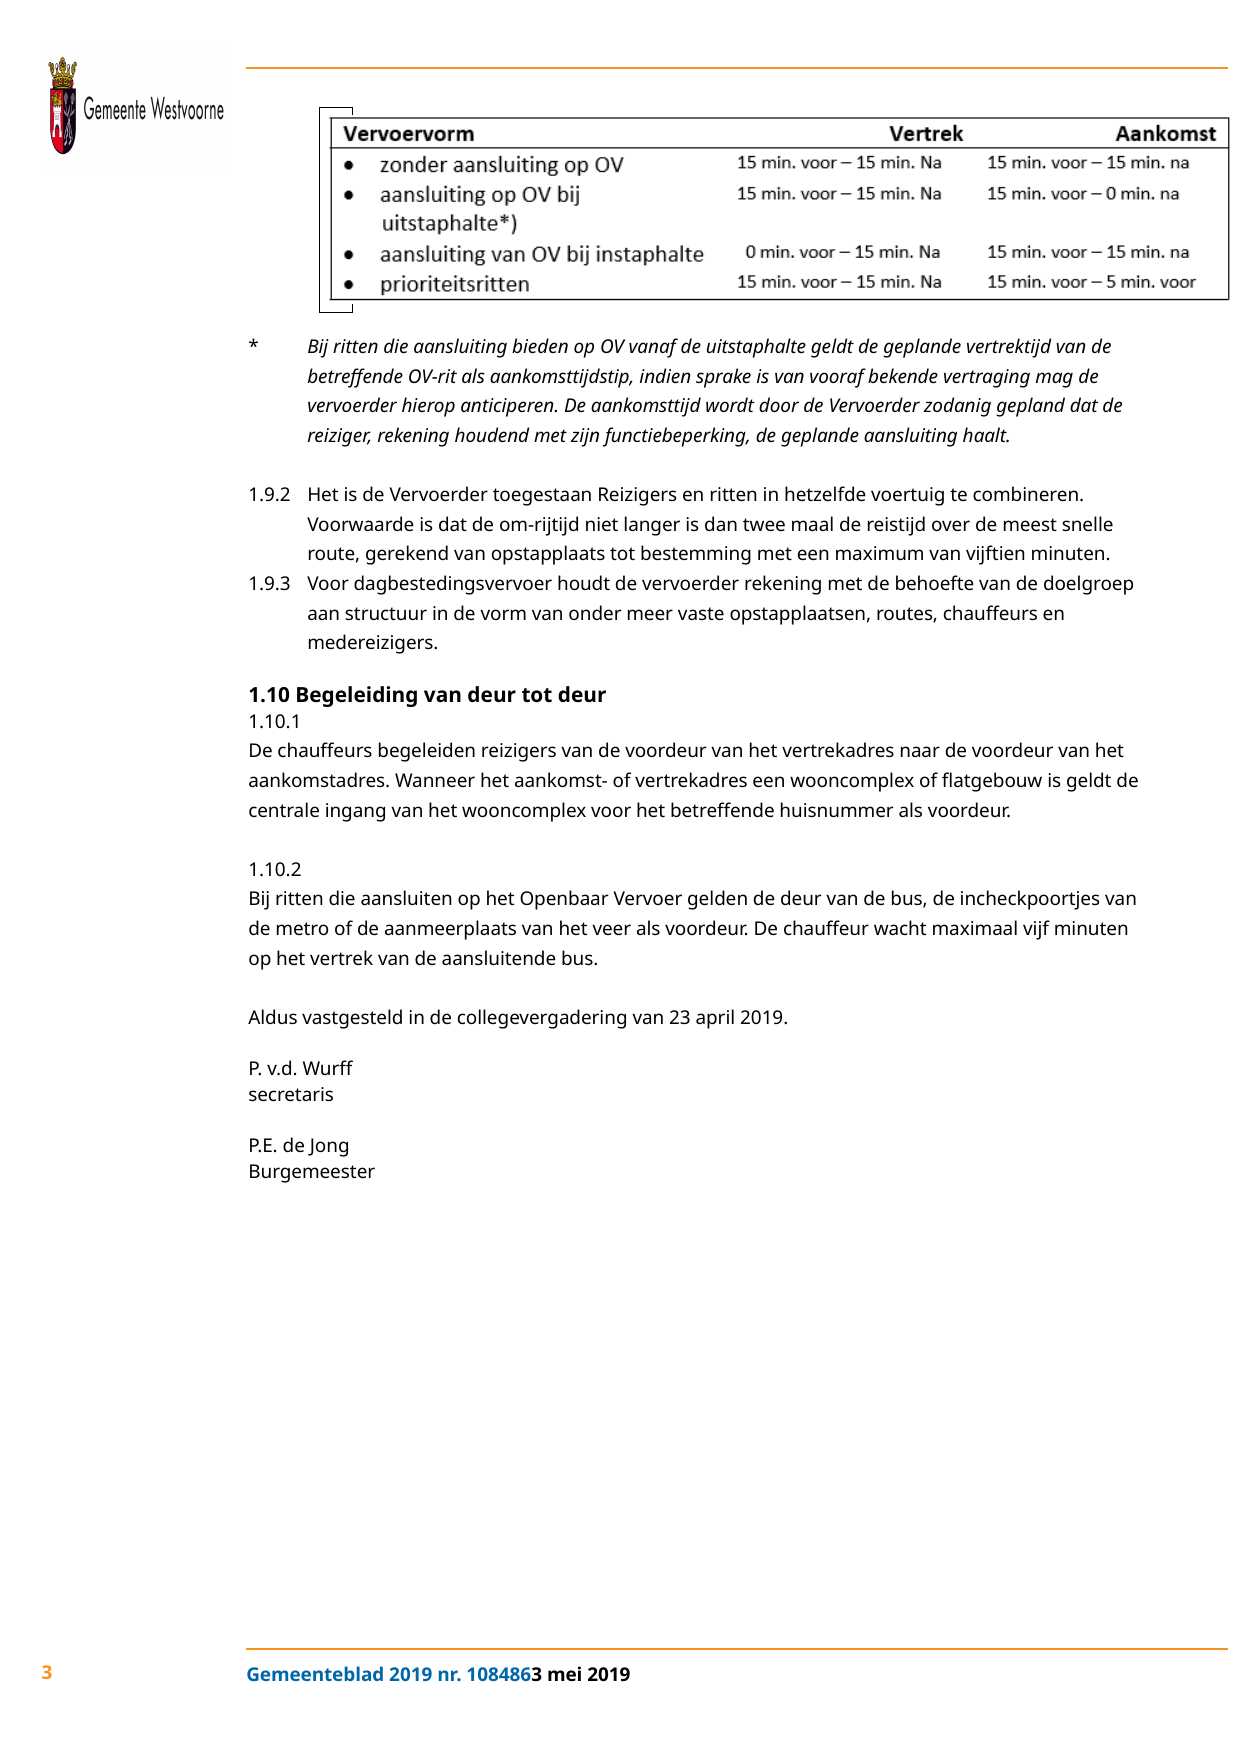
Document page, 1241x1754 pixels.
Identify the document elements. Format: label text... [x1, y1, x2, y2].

picture [41, 47, 231, 172]
list Het is de Vervoerder toegestaan Reizigers en ritten in hetzelfde voertuig te combineren. [248, 481, 1152, 507]
text secretaris [248, 1081, 1152, 1107]
list route, gerekend van opstapplaats tot bestemming met een maximum van vijftien minuten. [248, 541, 1152, 566]
text P. v.d. Wurff [248, 1055, 1152, 1081]
text Bij ritten die aansluiten op het Openbaar Vervoer gelden de deur van de bus, de incheckpoortjes van de metro of de aanmeerplaats van het veer als voordeur. De chauffeur wacht maximaal vijf minuten op het vertrek van de aansluitende bus. [248, 886, 1152, 971]
text 1.10.1 [248, 708, 1152, 734]
text 1.10.2 [248, 856, 1152, 882]
list Voor dagbestedingsvervoer houdt de vervoerder rekening met de behoefte van de doelgroep aan structuur in de vorm van onder meer vaste opstapplaatsen, routes, chauffeurs en medereizigers. [248, 570, 1152, 655]
text P.E. de Jong [248, 1133, 1152, 1158]
text Aldus vastgesteld in de collegevergadering van 23 april 2019. [248, 1004, 1152, 1030]
text Burgemeester [248, 1158, 1152, 1184]
list Voorwaarde is dat de om-rijtijd niet langer is dan twee maal de reistijd over de meest snelle [248, 511, 1152, 537]
text De chauffeurs begeleiden reizigers van de voordeur van het vertrekadres naar de voordeur van het aankomstadres. Wanneer het aankomst- of vertrekadres een wooncomplex of flatgebouw is geldt de centrale ingang van het wooncomplex voor het betreffende huisnummer als voordeur. [248, 738, 1152, 823]
picture [327, 115, 1232, 304]
text 1.10 Begeleiding van deur tot deur [248, 680, 1152, 708]
list Bij ritten die aansluiting bieden op OV vanaf de uitstaphalte geldt de geplande vertrektijd van de betreffende OV-rit als aankomsttijdstip, indien sprake is van vooraf bekende vertraging mag de vervoerder hierop anticiperen. De aankomsttijd wordt door de Vervoerder zodanig gepland dat de reiziger, rekening houdend met zijn functiebeperking, de geplande aansluiting haalt. [248, 333, 1152, 448]
